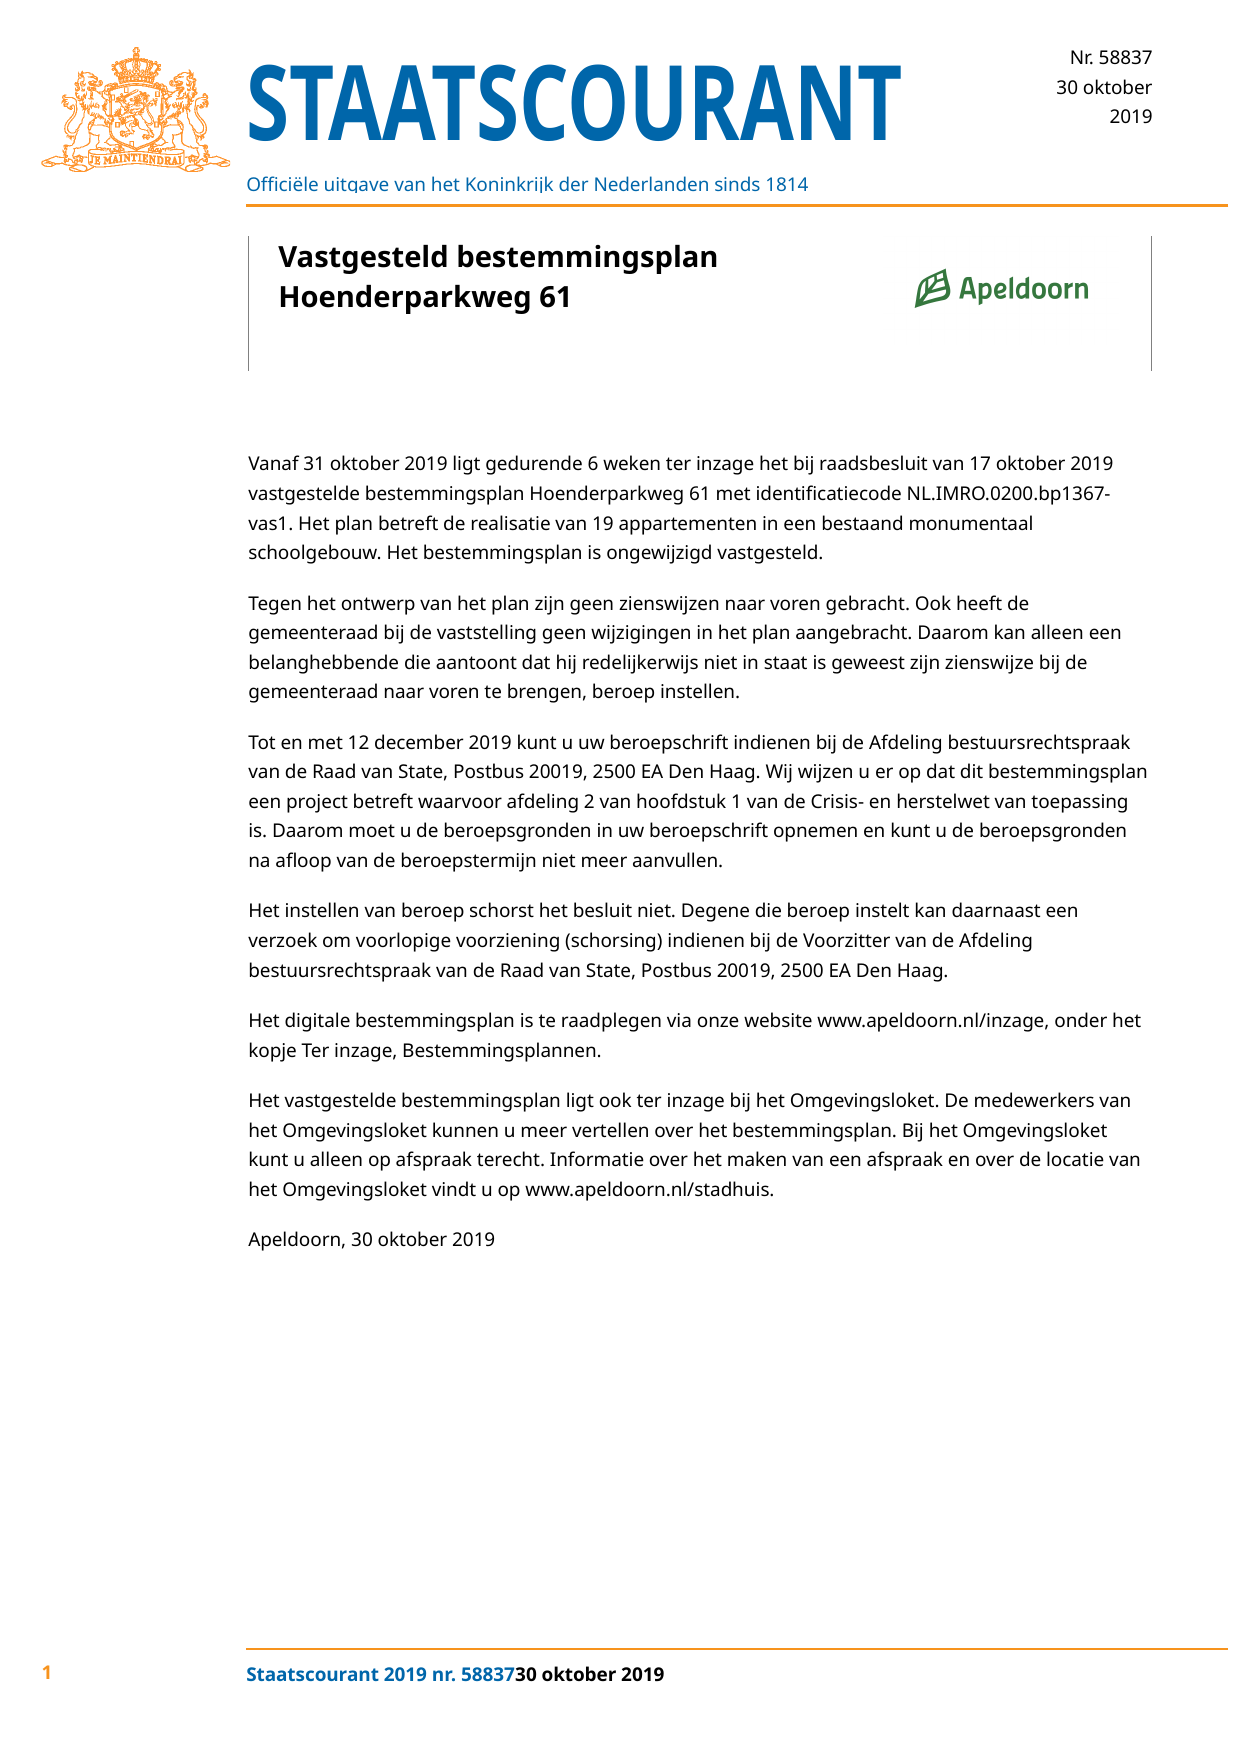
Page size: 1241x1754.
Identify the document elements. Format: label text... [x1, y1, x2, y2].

text Het digitale bestemmingsplan is te raadplegen via onze website www.apeldoorn.nl/inzage, onder het kopje Ter inzage, Bestemmingsplannen. [248, 1007, 1152, 1062]
text Het vastgestelde bestemmingsplan ligt ook ter inzage bij het Omgevingsloket. De medewerkers van het Omgevingsloket kunnen u meer vertellen over het bestemmingsplan. Bij het Omgevingsloket kunt u alleen op afspraak terecht. Informatie over het maken van een afspraak en over de locatie van het Omgevingsloket vindt u op www.apeldoorn.nl/stadhuis. [248, 1087, 1152, 1202]
text Het instellen van beroep schorst het besluit niet. Degene die beroep instelt kan daarnaast een verzoek om voorlopige voorziening (schorsing) indienen bij de Voorzitter van de Afdeling bestuursrechtspraak van de Raad van State, Postbus 20019, 2500 EA Den Haag. [248, 898, 1152, 982]
text Vanaf 31 oktober 2019 ligt gedurende 6 weken ter inzage het bij raadsbesluit van 17 oktober 2019 vastgestelde bestemmingsplan Hoenderparkweg 61 met identificatiecode NL.IMRO.0200.bp1367-vas1. Het plan betreft de realisatie van 19 appartementen in een bestaand monumentaal schoolgebouw. Het bestemmingsplan is ongewijzigd vastgesteld. [248, 451, 1152, 565]
text Apeldoorn, 30 oktober 2019 [248, 1226, 1152, 1252]
picture [882, 236, 1119, 345]
table_header [850, 236, 1151, 371]
table_header Vastgesteld bestemmingsplan Hoenderparkweg 61 [249, 236, 850, 371]
picture [41, 47, 231, 172]
text Tegen het ontwerp van het plan zijn geen zienswijzen naar voren gebracht. Ook heeft de gemeenteraad bij de vaststelling geen wijzigingen in het plan aangebracht. Daarom kan alleen een belanghebbende die aantoont dat hij redelijkerwijs niet in staat is geweest zijn zienswijze bij de gemeenteraad naar voren te brengen, beroep instellen. [248, 590, 1152, 704]
text Tot en met 12 december 2019 kunt u uw beroepschrift indienen bij de Afdeling bestuursrechtspraak van de Raad van State, Postbus 20019, 2500 EA Den Haag. Wij wijzen u er op dat dit bestemmingsplan een project betreft waarvoor afdeling 2 van hoofdstuk 1 van de Crisis- en herstelwet van toepassing is. Daarom moet u de beroepsgronden in uw beroepschrift opnemen en kunt u de beroepsgronden na afloop van de beroepstermijn niet meer aanvullen. [248, 729, 1152, 873]
